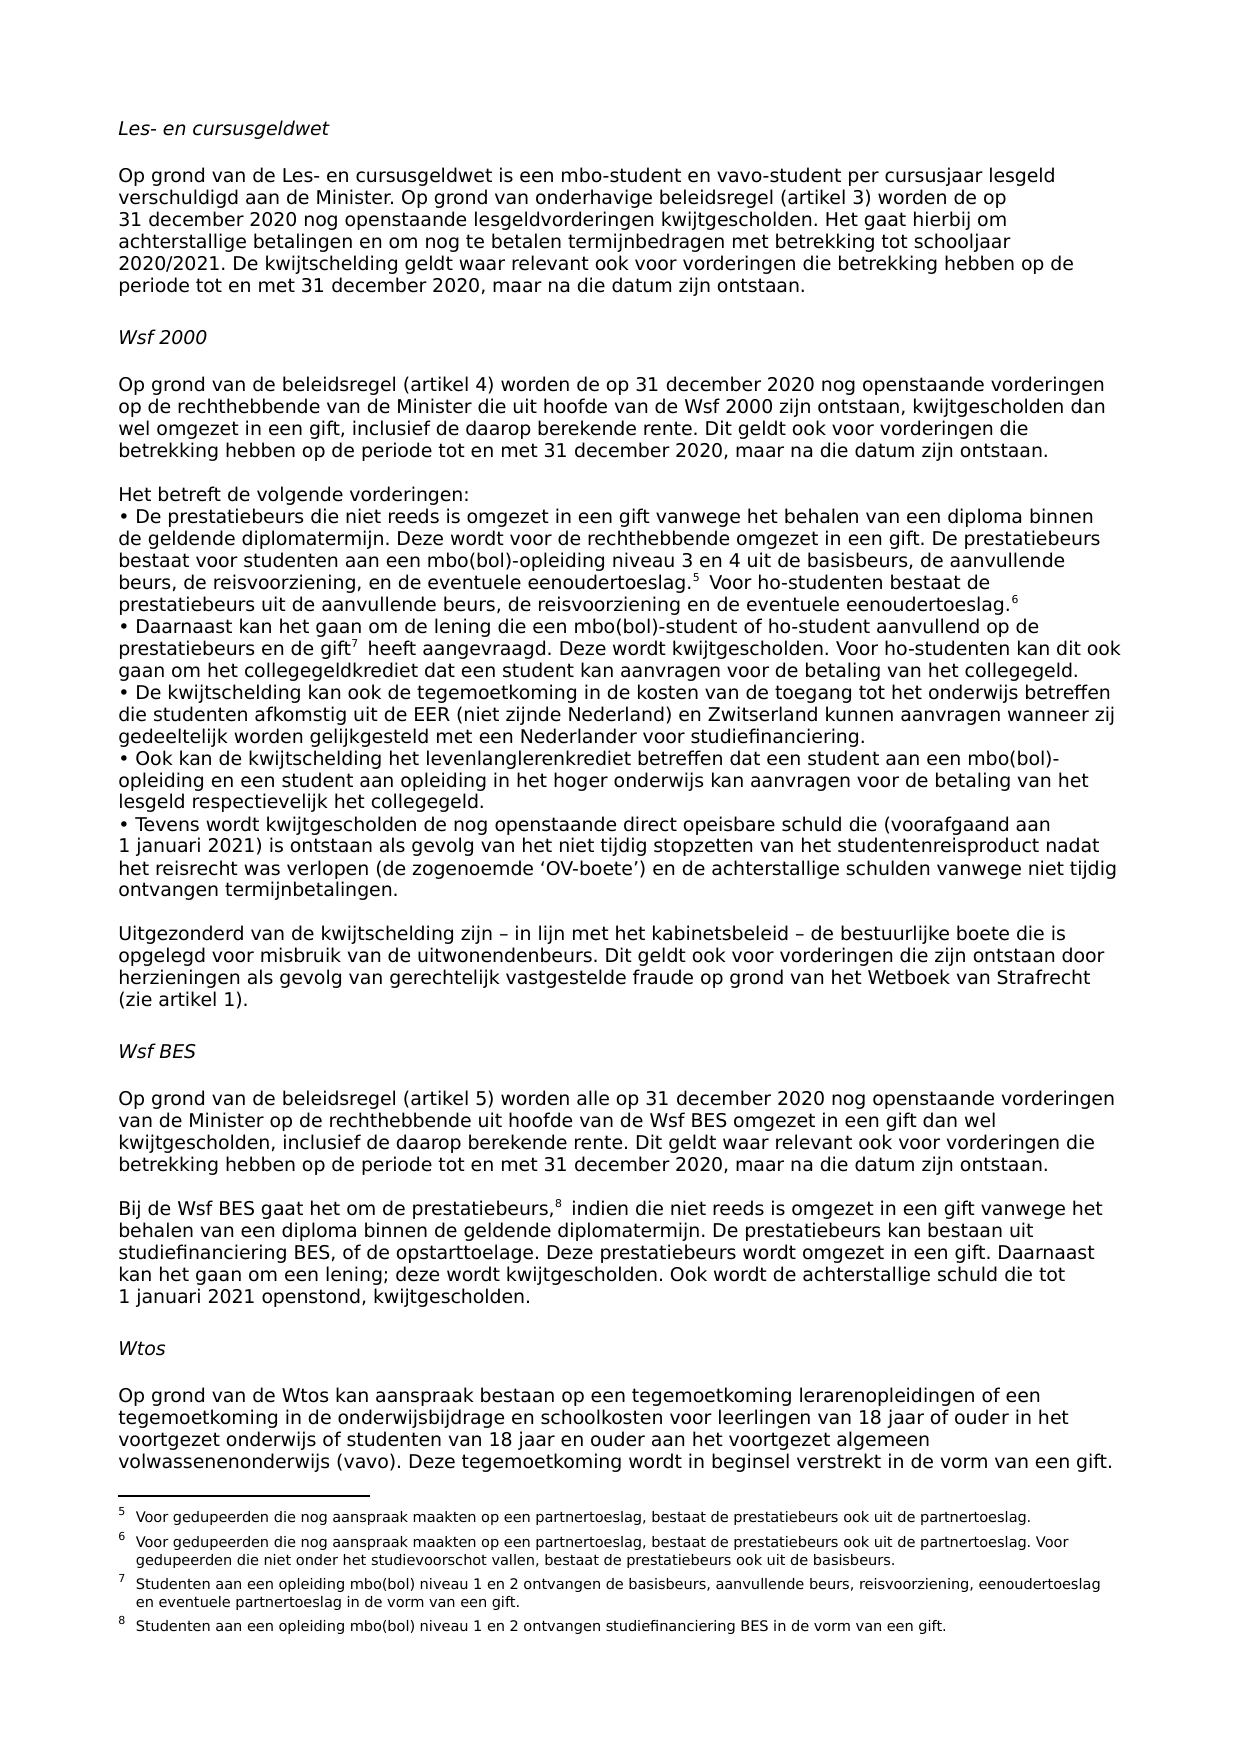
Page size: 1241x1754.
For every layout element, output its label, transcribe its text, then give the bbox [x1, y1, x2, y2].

text Op grond van de Wtos kan aanspraak bestaan op een tegemoetkoming lerarenopleidingen of een tegemoetkoming in de onderwijsbijdrage en schoolkosten voor leerlingen van 18 jaar of ouder in het voortgezet onderwijs of studenten van 18 jaar en ouder aan het voortgezet algemeen volwassenenonderwijs (vavo). Deze tegemoetkoming wordt in beginsel verstrekt in de vorm van een gift. [118, 1385, 1122, 1473]
subtitle Les- en cursusgeldwet [118, 118, 1122, 140]
text Uitgezonderd van de kwijtschelding zijn – in lijn met het kabinetsbeleid – de bestuurlijke boete die is opgelegd voor misbruik van de uitwonendenbeurs. Dit geldt ook voor vorderingen die zijn ontstaan door herzieningen als gevolg van gerechtelijk vastgestelde fraude op grond van het Wetboek van Strafrecht (zie artikel 1). [118, 923, 1122, 1011]
subtitle Wsf 2000 [118, 327, 1122, 349]
text Voor gedupeerden die nog aanspraak maakten op een partnertoeslag, bestaat de prestatiebeurs ook uit de partnertoeslag. Voor gedupeerden die niet onder het studievoorschot vallen, bestaat de prestatiebeurs ook uit de basisbeurs. [118, 1530, 1122, 1569]
text Op grond van de beleidsregel (artikel 4) worden de op 31 december 2020 nog openstaande vorderingen op de rechthebbende van de Minister die uit hoofde van de Wsf 2000 zijn ontstaan, kwijtgescholden dan wel omgezet in een gift, inclusief de daarop berekende rente. Dit geldt ook voor vorderingen die betrekking hebben op de periode tot en met 31 december 2020, maar na die datum zijn ontstaan. [118, 374, 1122, 462]
text • Tevens wordt kwijtgescholden de nog openstaande direct opeisbare schuld die (voorafgaand aan 1 januari 2021) is ontstaan als gevolg van het niet tijdig stopzetten van het studentenreisproduct nadat het reisrecht was verlopen (de zogenoemde ‘OV-boete’) en de achterstallige schulden vanwege niet tijdig ontvangen termijnbetalingen. [118, 813, 1122, 901]
text • De prestatiebeurs die niet reeds is omgezet in een gift vanwege het behalen van een diploma binnen de geldende diplomatermijn. Deze wordt voor de rechthebbende omgezet in een gift. De prestatiebeurs bestaat voor studenten aan een mbo(bol)-opleiding niveau 3 en 4 uit de basisbeurs, de aanvullende beurs, de reisvoorziening, en de eventuele eenoudertoeslag. Voor ho-studenten bestaat de prestatiebeurs uit de aanvullende beurs, de reisvoorziening en de eventuele eenoudertoeslag. [118, 506, 1122, 616]
text Voor gedupeerden die nog aanspraak maakten op een partnertoeslag, bestaat de prestatiebeurs ook uit de partnertoeslag. [118, 1505, 1122, 1527]
text • Daarnaast kan het gaan om de lening die een mbo(bol)-student of ho-student aanvullend op de prestatiebeurs en de gift heeft aangevraagd. Deze wordt kwijtgescholden. Voor ho-studenten kan dit ook gaan om het collegegeldkrediet dat een student kan aanvragen voor de betaling van het collegegeld. [118, 616, 1122, 682]
text Op grond van de Les- en cursusgeldwet is een mbo-student en vavo-student per cursusjaar lesgeld verschuldigd aan de Minister. Op grond van onderhavige beleidsregel (artikel 3) worden de op 31 december 2020 nog openstaande lesgeldvorderingen kwijtgescholden. Het gaat hierbij om achterstallige betalingen en om nog te betalen termijnbedragen met betrekking tot schooljaar 2020/2021. De kwijtschelding geldt waar relevant ook voor vorderingen die betrekking hebben op de periode tot en met 31 december 2020, maar na die datum zijn ontstaan. [118, 165, 1122, 297]
subtitle Wsf BES [118, 1041, 1122, 1063]
text • Ook kan de kwijtschelding het levenlanglerenkrediet betreffen dat een student aan een mbo(bol)-opleiding en een student aan opleiding in het hoger onderwijs kan aanvragen voor de betaling van het lesgeld respectievelijk het collegegeld. [118, 747, 1122, 813]
text • De kwijtschelding kan ook de tegemoetkoming in de kosten van de toegang tot het onderwijs betreffen die studenten afkomstig uit de EER (niet zijnde Nederland) en Zwitserland kunnen aanvragen wanneer zij gedeeltelijk worden gelijkgesteld met een Nederlander voor studiefinanciering. [118, 682, 1122, 747]
text Op grond van de beleidsregel (artikel 5) worden alle op 31 december 2020 nog openstaande vorderingen van de Minister op de rechthebbende uit hoofde van de Wsf BES omgezet in een gift dan wel kwijtgescholden, inclusief de daarop berekende rente. Dit geldt waar relevant ook voor vorderingen die betrekking hebben op de periode tot en met 31 december 2020, maar na die datum zijn ontstaan. [118, 1088, 1122, 1176]
text Studenten aan een opleiding mbo(bol) niveau 1 en 2 ontvangen de basisbeurs, aanvullende beurs, reisvoorziening, eenoudertoeslag en eventuele partnertoeslag in de vorm van een gift. [118, 1572, 1122, 1611]
subtitle Wtos [118, 1338, 1122, 1360]
text Bij de Wsf BES gaat het om de prestatiebeurs, indien die niet reeds is omgezet in een gift vanwege het behalen van een diploma binnen de geldende diplomatermijn. De prestatiebeurs kan bestaan uit studiefinanciering BES, of de opstarttoelage. Deze prestatiebeurs wordt omgezet in een gift. Daarnaast kan het gaan om een lening; deze wordt kwijtgescholden. Ook wordt de achterstallige schuld die tot 1 januari 2021 openstond, kwijtgescholden. [118, 1198, 1122, 1308]
text Het betreft de volgende vorderingen: [118, 484, 1122, 506]
text Studenten aan een opleiding mbo(bol) niveau 1 en 2 ontvangen studiefinanciering BES in de vorm van een gift. [118, 1614, 1122, 1636]
